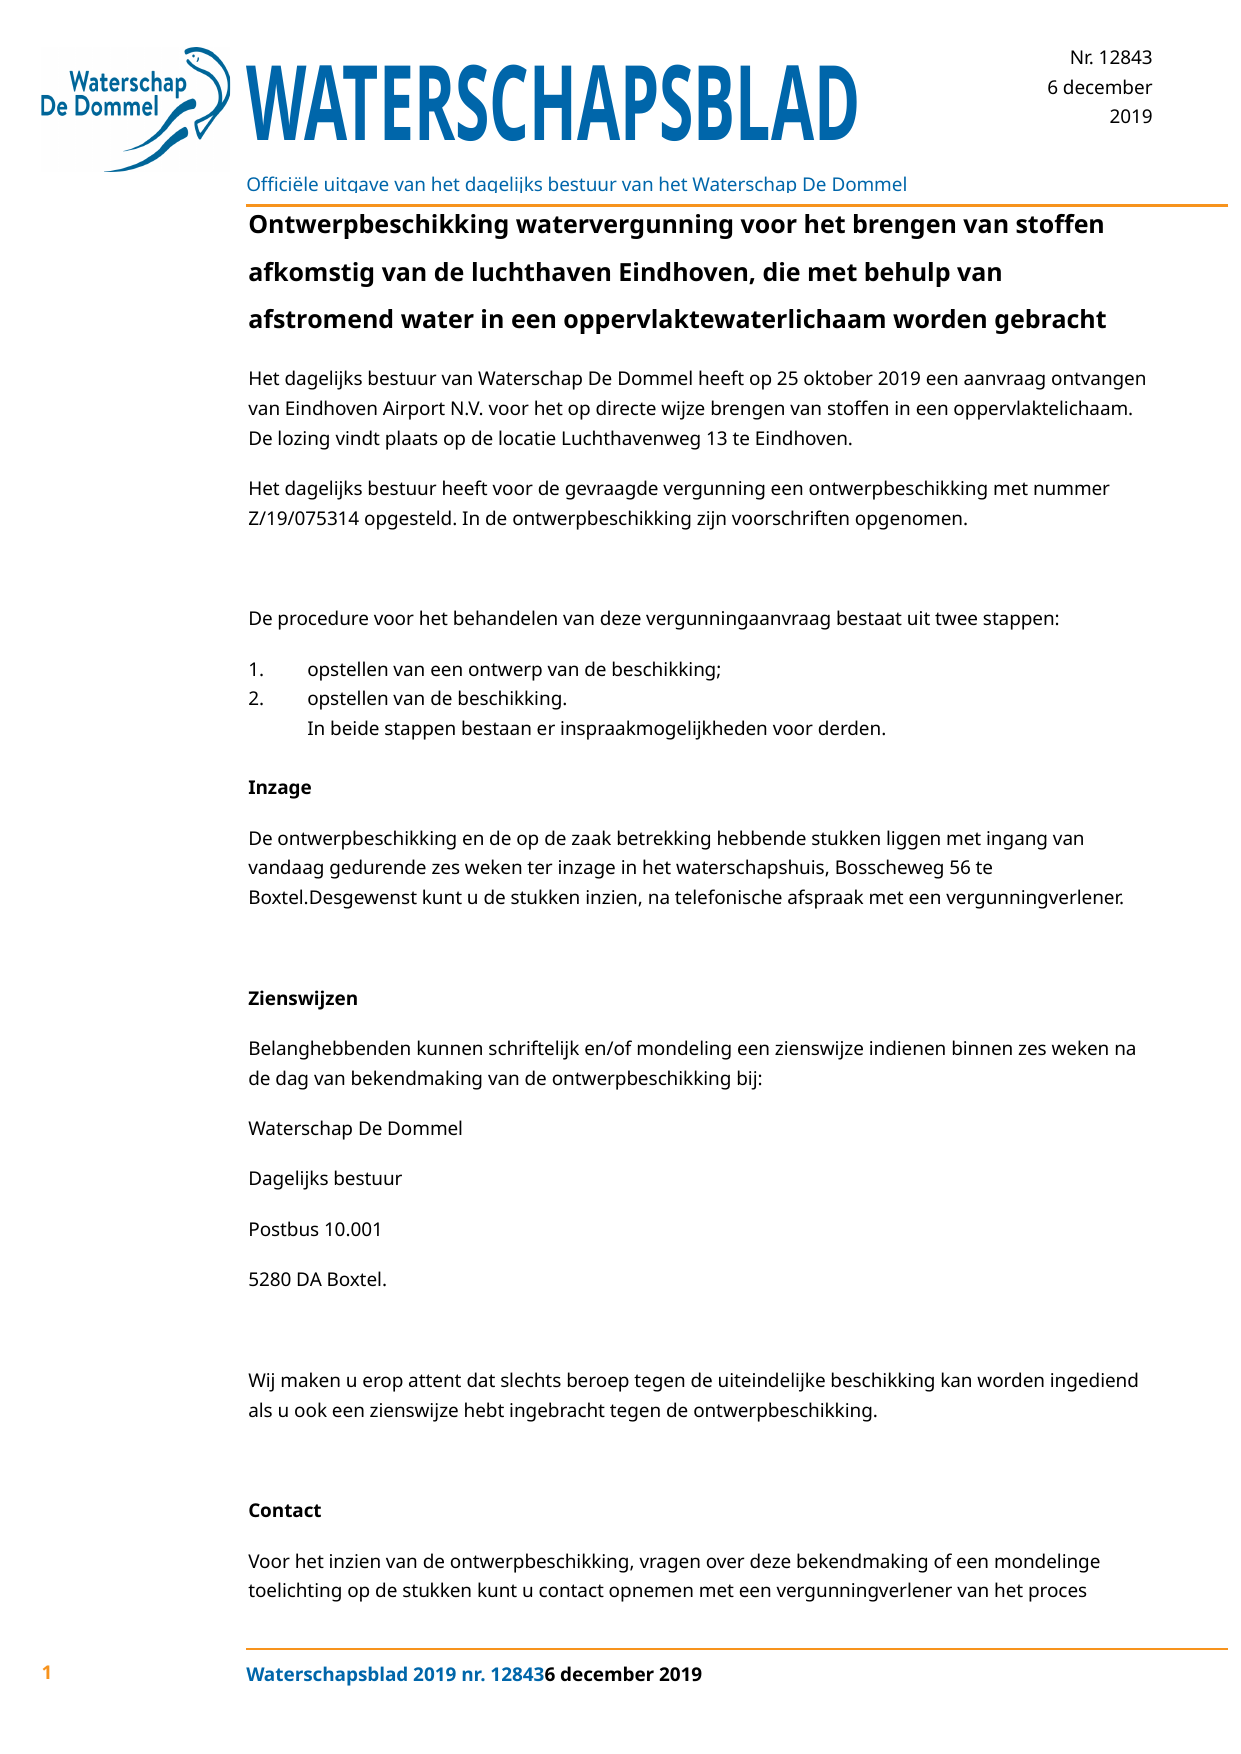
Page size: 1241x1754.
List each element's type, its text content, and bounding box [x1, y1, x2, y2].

picture [45, 99, 51, 111]
text Wij maken u erop attent dat slechts beroep tegen de uiteindelijke beschikking kan worden ingediend als u ook een zienswijze hebt ingebracht tegen de ontwerpbeschikking. [248, 1367, 1152, 1422]
picture [204, 47, 231, 76]
text Waterschap De Dommel [248, 1115, 1152, 1141]
text Postbus 10.001 [248, 1216, 1152, 1242]
text Inzage [248, 774, 1152, 800]
list opstellen van de beschikking. [248, 686, 1152, 711]
list opstellen van een ontwerp van de beschikking; [248, 656, 1152, 682]
text Dagelijks bestuur [248, 1166, 1152, 1191]
picture [198, 118, 210, 131]
text Ontwerpbeschikking watervergunning voor het brengen van stoffen afkomstig van de luchthaven Eindhoven, die met behulp van afstromend water in een oppervlaktewaterlichaam worden gebracht [248, 207, 1152, 336]
text De ontwerpbeschikking en de op de zaak betrekking hebbende stukken liggen met ingang van vandaag gedurende zes weken ter inzage in het waterschapshuis, Bosscheweg 56 te Boxtel.Desgewenst kunt u de stukken inzien, na telefonische afspraak met een vergunningverlener. [248, 825, 1152, 909]
text Belanghebbenden kunnen schriftelijk en/of mondeling een zienswijze indienen binnen zes weken na de dag van bekendmaking van de ontwerpbeschikking bij: [248, 1035, 1152, 1090]
picture [41, 47, 231, 172]
list In beide stappen bestaan er inspraakmogelijkheden voor derden. [248, 715, 1152, 741]
text Zienswijzen [248, 985, 1152, 1010]
text De procedure voor het behandelen van deze vergunningaanvraag bestaat uit twee stappen: [248, 606, 1152, 631]
text Het dagelijks bestuur heeft voor de gevraagde vergunning een ontwerpbeschikking met nummer Z/19/075314 opgesteld. In de ontwerpbeschikking zijn voorschriften opgenomen. [248, 475, 1152, 530]
text Het dagelijks bestuur van Waterschap De Dommel heeft op 25 oktober 2019 een aanvraag ontvangen van Eindhoven Airport N.V. voor het op directe wijze brengen van stoffen in een oppervlaktelichaam. De lozing vindt plaats op de locatie Luchthavenweg 13 te Eindhoven. [248, 366, 1152, 450]
text 5280 DA Boxtel. [248, 1266, 1152, 1292]
text Voor het inzien van de ontwerpbeschikking, vragen over deze bekendmaking of een mondelinge toelichting op de stukken kunt u contact opnemen met een vergunningverlener van het proces [248, 1548, 1152, 1603]
text Contact [248, 1498, 1152, 1523]
